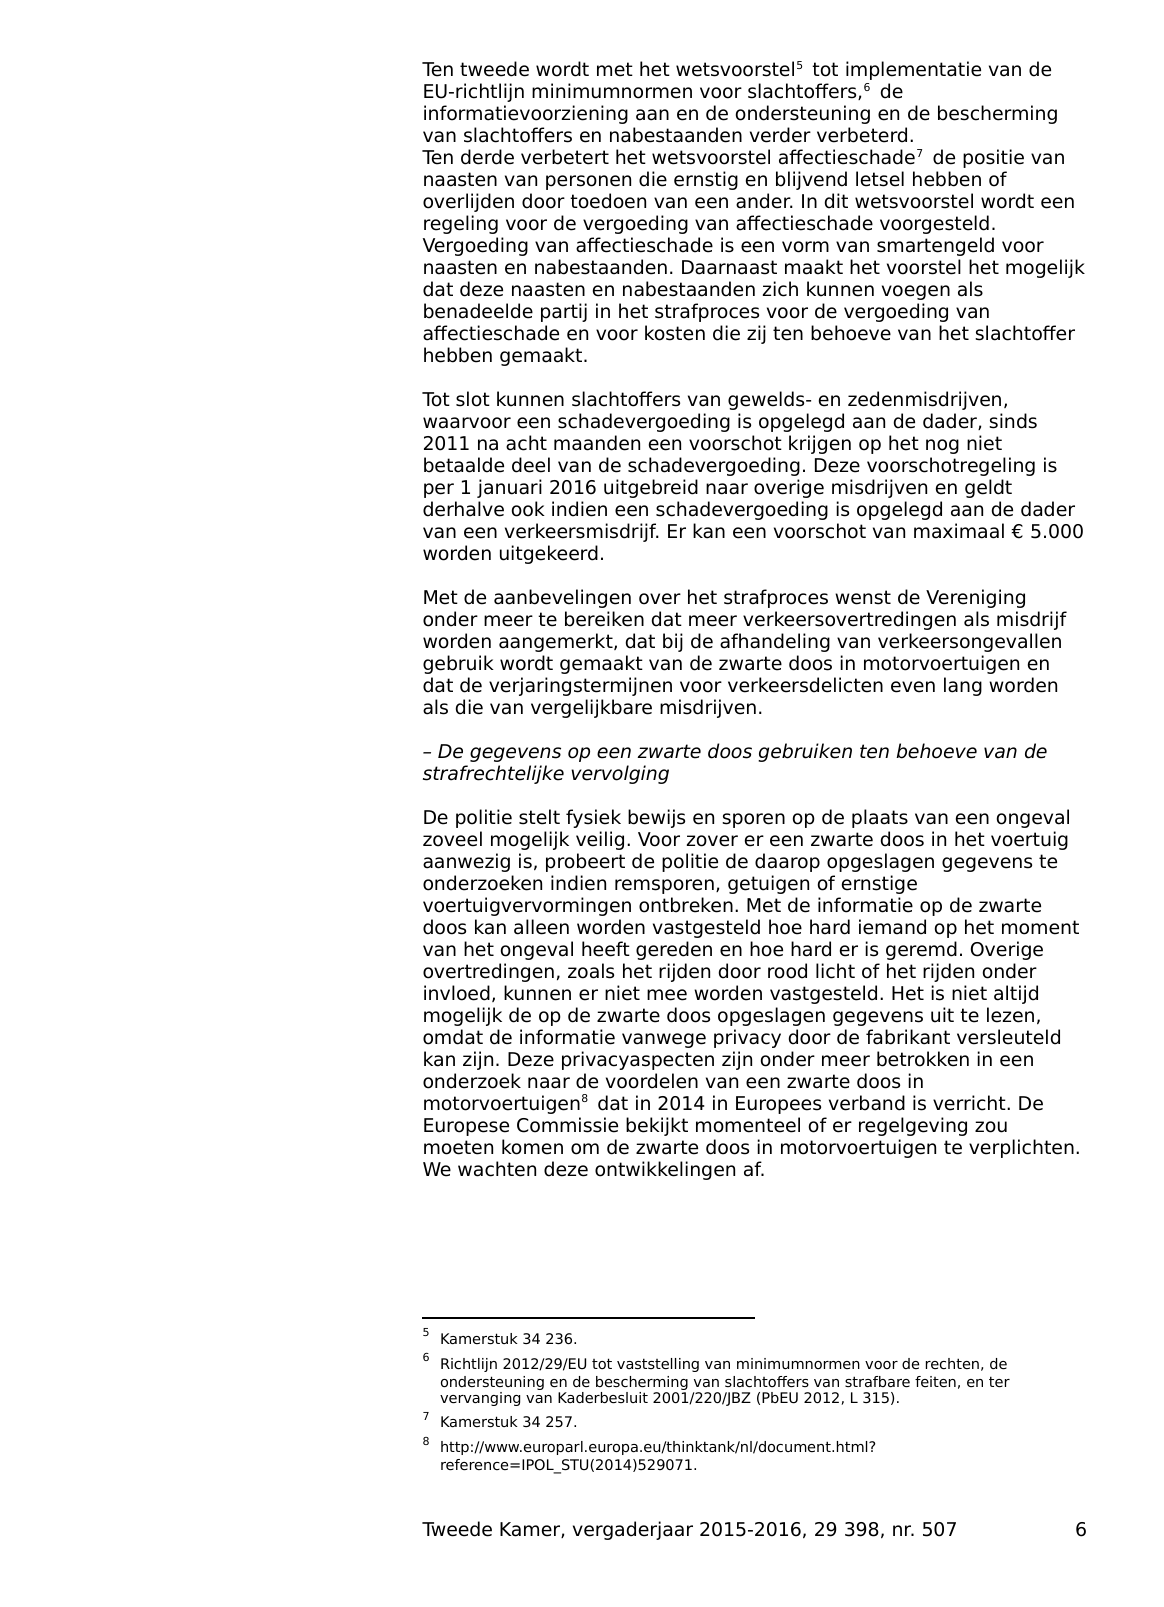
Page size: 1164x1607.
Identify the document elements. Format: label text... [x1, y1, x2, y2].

text http://www.europarl.europa.eu/thinktank/nl/document.html?reference=IPOL_STU(2014)529071. [422, 1435, 1087, 1474]
text Kamerstuk 34 236. [422, 1327, 1087, 1349]
text De politie stelt fysiek bewijs en sporen op de plaats van een ongeval zoveel mogelijk veilig. Voor zover er een zwarte doos in het voertuig aanwezig is, probeert de politie de daarop opgeslagen gegevens te onderzoeken indien remsporen, getuigen of ernstige voertuigvervormingen ontbreken. Met de informatie op de zwarte doos kan alleen worden vastgesteld hoe hard iemand op het moment van het ongeval heeft gereden en hoe hard er is geremd. Overige overtredingen, zoals het rijden door rood licht of het rijden onder invloed, kunnen er niet mee worden vastgesteld. Het is niet altijd mogelijk de op de zwarte doos opgeslagen gegevens uit te lezen, omdat de informatie vanwege privacy door de fabrikant versleuteld kan zijn. Deze privacyaspecten zijn onder meer betrokken in een onderzoek naar de voordelen van een zwarte doos in motorvoertuigen dat in 2014 in Europees verband is verricht. De Europese Commissie bekijkt momenteel of er regelgeving zou moeten komen om de zwarte doos in motorvoertuigen te verplichten. We wachten deze ontwikkelingen af. [422, 807, 1087, 1181]
text Ten tweede wordt met het wetsvoorstel tot implementatie van de EU-richtlijn minimumnormen voor slachtoffers, de informatievoorziening aan en de ondersteuning en de bescherming van slachtoffers en nabestaanden verder verbeterd. [422, 59, 1087, 147]
text Kamerstuk 34 257. [422, 1410, 1087, 1432]
text Richtlijn 2012/29/EU tot vaststelling van minimumnormen voor de rechten, de ondersteuning en de bescherming van slachtoffers van strafbare feiten, en ter vervanging van Kaderbesluit 2001/220/JBZ (PbEU 2012, L 315). [422, 1352, 1087, 1407]
text Tot slot kunnen slachtoffers van gewelds- en zedenmisdrijven, waarvoor een schadevergoeding is opgelegd aan de dader, sinds 2011 na acht maanden een voorschot krijgen op het nog niet betaalde deel van de schadevergoeding. Deze voorschotregeling is per 1 januari 2016 uitgebreid naar overige misdrijven en geldt derhalve ook indien een schadevergoeding is opgelegd aan de dader van een verkeersmisdrijf. Er kan een voorschot van maximaal € 5.000 worden uitgekeerd. [422, 389, 1087, 565]
text Met de aanbevelingen over het strafproces wenst de Vereniging onder meer te bereiken dat meer verkeersovertredingen als misdrijf worden aangemerkt, dat bij de afhandeling van verkeersongevallen gebruik wordt gemaakt van de zwarte doos in motorvoertuigen en dat de verjaringstermijnen voor verkeersdelicten even lang worden als die van vergelijkbare misdrijven. [422, 587, 1087, 719]
subtitle – De gegevens op een zwarte doos gebruiken ten behoeve van de strafrechtelijke vervolging [422, 741, 1087, 785]
text Ten derde verbetert het wetsvoorstel affectieschade de positie van naasten van personen die ernstig en blijvend letsel hebben of overlijden door toedoen van een ander. In dit wetsvoorstel wordt een regeling voor de vergoeding van affectieschade voorgesteld. Vergoeding van affectieschade is een vorm van smartengeld voor naasten en nabestaanden. Daarnaast maakt het voorstel het mogelijk dat deze naasten en nabestaanden zich kunnen voegen als benadeelde partij in het strafproces voor de vergoeding van affectieschade en voor kosten die zij ten behoeve van het slachtoffer hebben gemaakt. [422, 147, 1087, 367]
